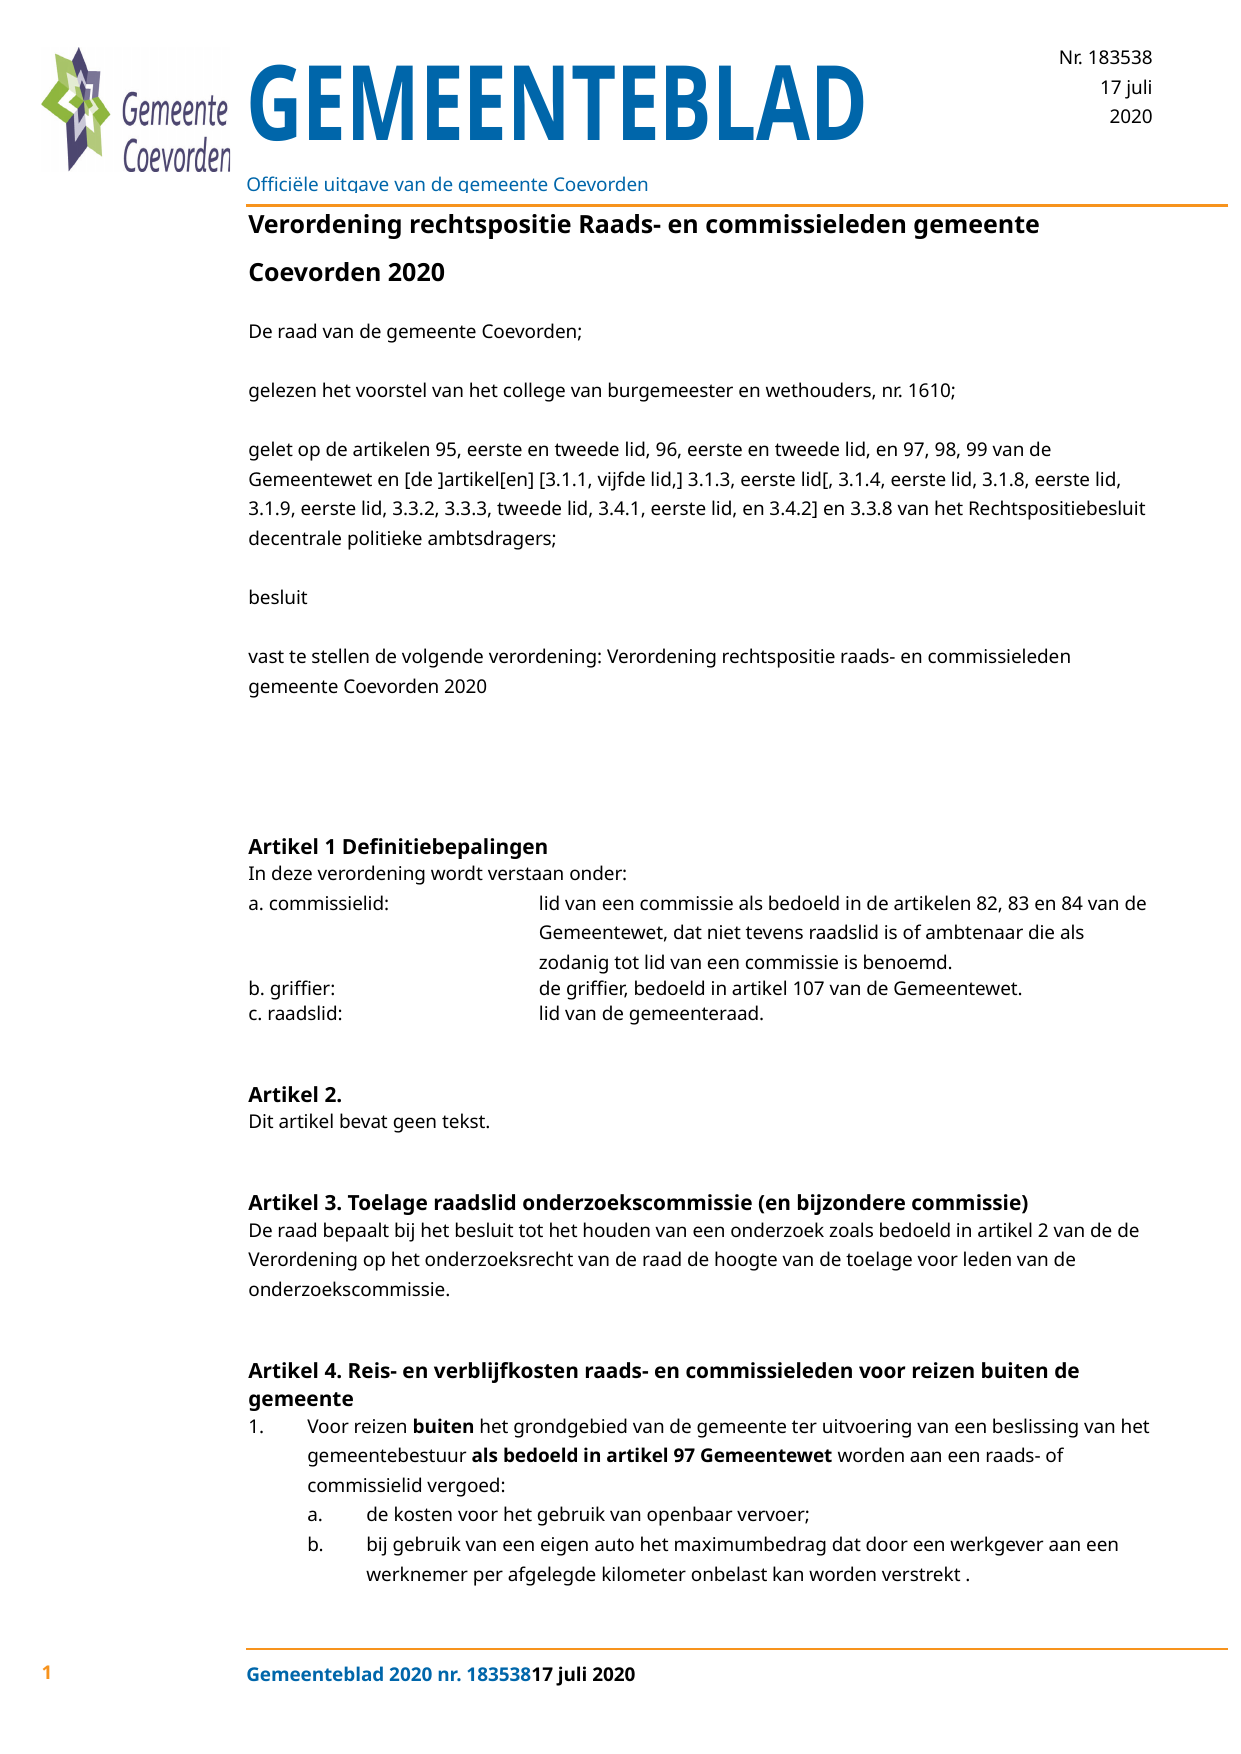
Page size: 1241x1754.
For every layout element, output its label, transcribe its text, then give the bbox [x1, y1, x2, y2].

table_cell b. griffier: [248, 975, 539, 1001]
text Dit artikel bevat geen tekst. [248, 1108, 1152, 1134]
table_cell de griffier, bedoeld in artikel 107 van de Gemeentewet. [539, 975, 1152, 1001]
list bij gebruik van een eigen auto het maximumbedrag dat door een werkgever aan een werknemer per afgelegde kilometer onbelast kan worden verstrekt . [307, 1531, 1152, 1586]
text Artikel 1 Definitiebepalingen [248, 832, 1152, 860]
text Verordening rechtspositie Raads- en commissieleden gemeente Coevorden 2020 [248, 207, 1152, 288]
text Artikel 2. [248, 1080, 1152, 1108]
text gelet op de artikelen 95, eerste en tweede lid, 96, eerste en tweede lid, en 97, 98, 99 van de Gemeentewet en [de ]artikel[en] [3.1.1, vijfde lid,] 3.1.3, eerste lid[, 3.1.4, eerste lid, 3.1.8, eerste lid, 3.1.9, eerste lid, 3.3.2, 3.3.3, tweede lid, 3.4.1, eerste lid, en 3.4.2] en 3.3.8 van het Rechtspositiebesluit decentrale politieke ambtsdragers; [248, 436, 1152, 551]
text gelezen het voorstel van het college van burgemeester en wethouders, nr. 1610; [248, 377, 1152, 403]
text De raad bepaalt bij het besluit tot het houden van een onderzoek zoals bedoeld in artikel 2 van de de Verordening op het onderzoeksrecht van de raad de hoogte van de toelage voor leden van de onderzoekscommissie. [248, 1217, 1152, 1302]
text vast te stellen de volgende verordening: Verordening rechtspositie raads- en commissieleden gemeente Coevorden 2020 [248, 643, 1152, 699]
picture [41, 47, 231, 172]
table_header a. commissielid: [248, 890, 539, 975]
text besluit [248, 584, 1152, 610]
table_cell lid van de gemeenteraad. [539, 1001, 1152, 1026]
table_cell c. raadslid: [248, 1001, 539, 1026]
list de kosten voor het gebruik van openbaar vervoer; [307, 1502, 1152, 1527]
table_header lid van een commissie als bedoeld in de artikelen 82, 83 en 84 van de Gemeentewet, dat niet tevens raadslid is of ambtenaar die als zodanig tot lid van een commissie is benoemd. [539, 890, 1152, 975]
text Artikel 3. Toelage raadslid onderzoekscommissie (en bijzondere commissie) [248, 1188, 1152, 1217]
text De raad van de gemeente Coevorden; [248, 318, 1152, 344]
text Artikel 4. Reis- en verblijfkosten raads- en commissieleden voor reizen buiten de gemeente [248, 1356, 1152, 1413]
list Voor reizen buiten het grondgebied van de gemeente ter uitvoering van een beslissing van het gemeentebestuur als bedoeld in artikel 97 Gemeentewet worden aan een raads- of commissielid vergoed: [248, 1413, 1152, 1498]
text In deze verordening wordt verstaan onder: [248, 860, 1152, 886]
